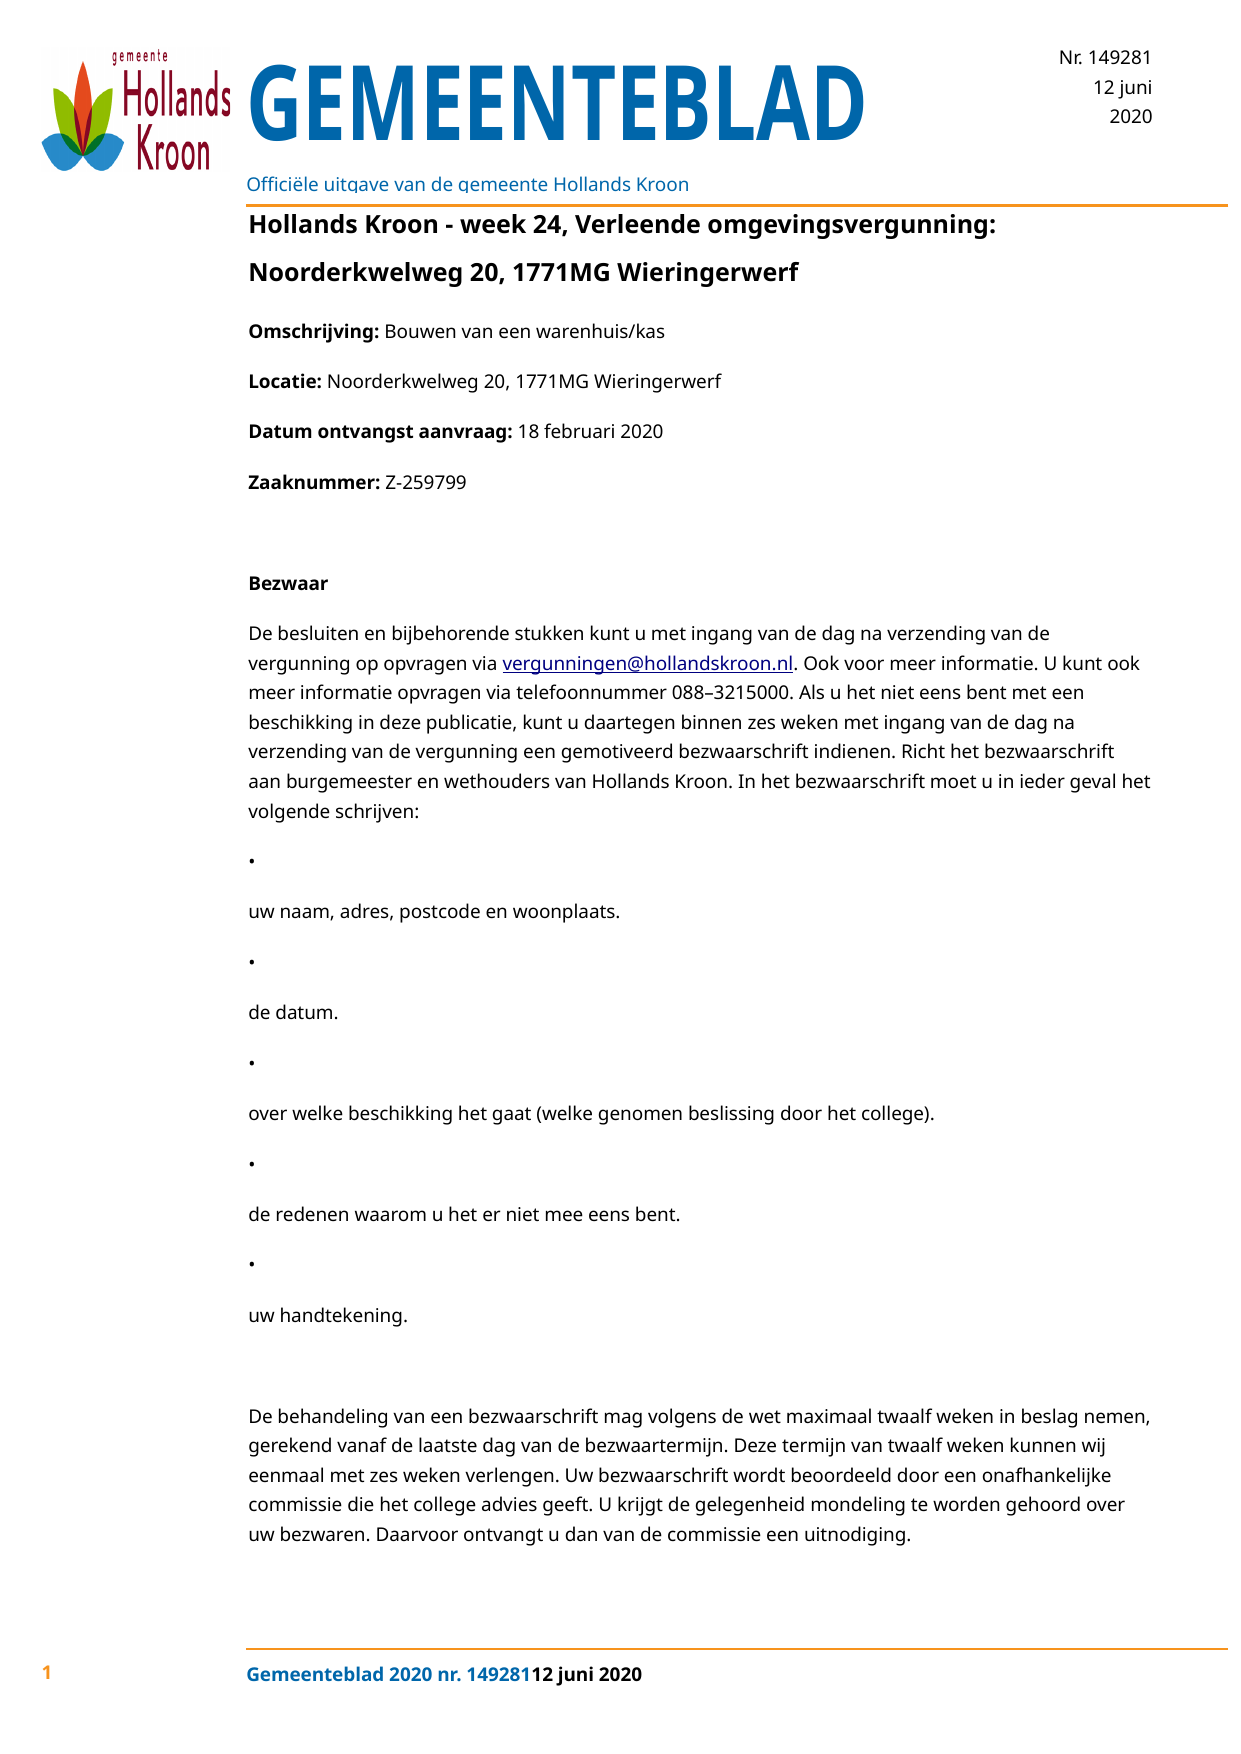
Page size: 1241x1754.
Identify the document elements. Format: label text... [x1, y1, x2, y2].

text uw naam, adres, postcode en woonplaats. [248, 899, 1152, 924]
text • [248, 1151, 1152, 1177]
text over welke beschikking het gaat (welke genomen beslissing door het college). [248, 1100, 1152, 1126]
text Hollands Kroon - week 24, Verleende omgevingsvergunning: Noorderkwelweg 20, 1771MG Wieringerwerf [248, 207, 1152, 288]
text • [248, 1050, 1152, 1076]
text Bezwaar [248, 570, 1152, 596]
text • [248, 949, 1152, 975]
text uw handtekening. [248, 1302, 1152, 1328]
text Datum ontvangst aanvraag: 18 februari 2020 [248, 419, 1152, 444]
text • [248, 848, 1152, 874]
text de redenen waarom u het er niet mee eens bent. [248, 1201, 1152, 1227]
text De behandeling van een bezwaarschrift mag volgens de wet maximaal twaalf weken in beslag nemen, gerekend vanaf de laatste dag van de bezwaartermijn. Deze termijn van twaalf weken kunnen wij eenmaal met zes weken verlengen. Uw bezwaarschrift wordt beoordeeld door een onafhankelijke commissie die het college advies geeft. U krijgt de gelegenheid mondeling te worden gehoord over uw bezwaren. Daarvoor ontvangt u dan van de commissie een uitnodiging. [248, 1403, 1152, 1547]
text Zaaknummer: Z-259799 [248, 469, 1152, 495]
picture [41, 47, 231, 172]
text de datum. [248, 999, 1152, 1025]
text De besluiten en bijbehorende stukken kunt u met ingang van de dag na verzending van de vergunning op opvragen via vergunningen@hollandskroon.nl. Ook voor meer informatie. U kunt ook meer informatie opvragen via telefoonnummer 088–3215000. Als u het niet eens bent met een beschikking in deze publicatie, kunt u daartegen binnen zes weken met ingang van de dag na verzending van de vergunning een gemotiveerd bezwaarschrift indienen. Richt het bezwaarschrift aan burgemeester en wethouders van Hollands Kroon. In het bezwaarschrift moet u in ieder geval het volgende schrijven: [248, 620, 1152, 824]
text • [248, 1252, 1152, 1277]
text Omschrijving: Bouwen van een warenhuis/kas [248, 318, 1152, 344]
text Locatie: Noorderkwelweg 20, 1771MG Wieringerwerf [248, 368, 1152, 394]
